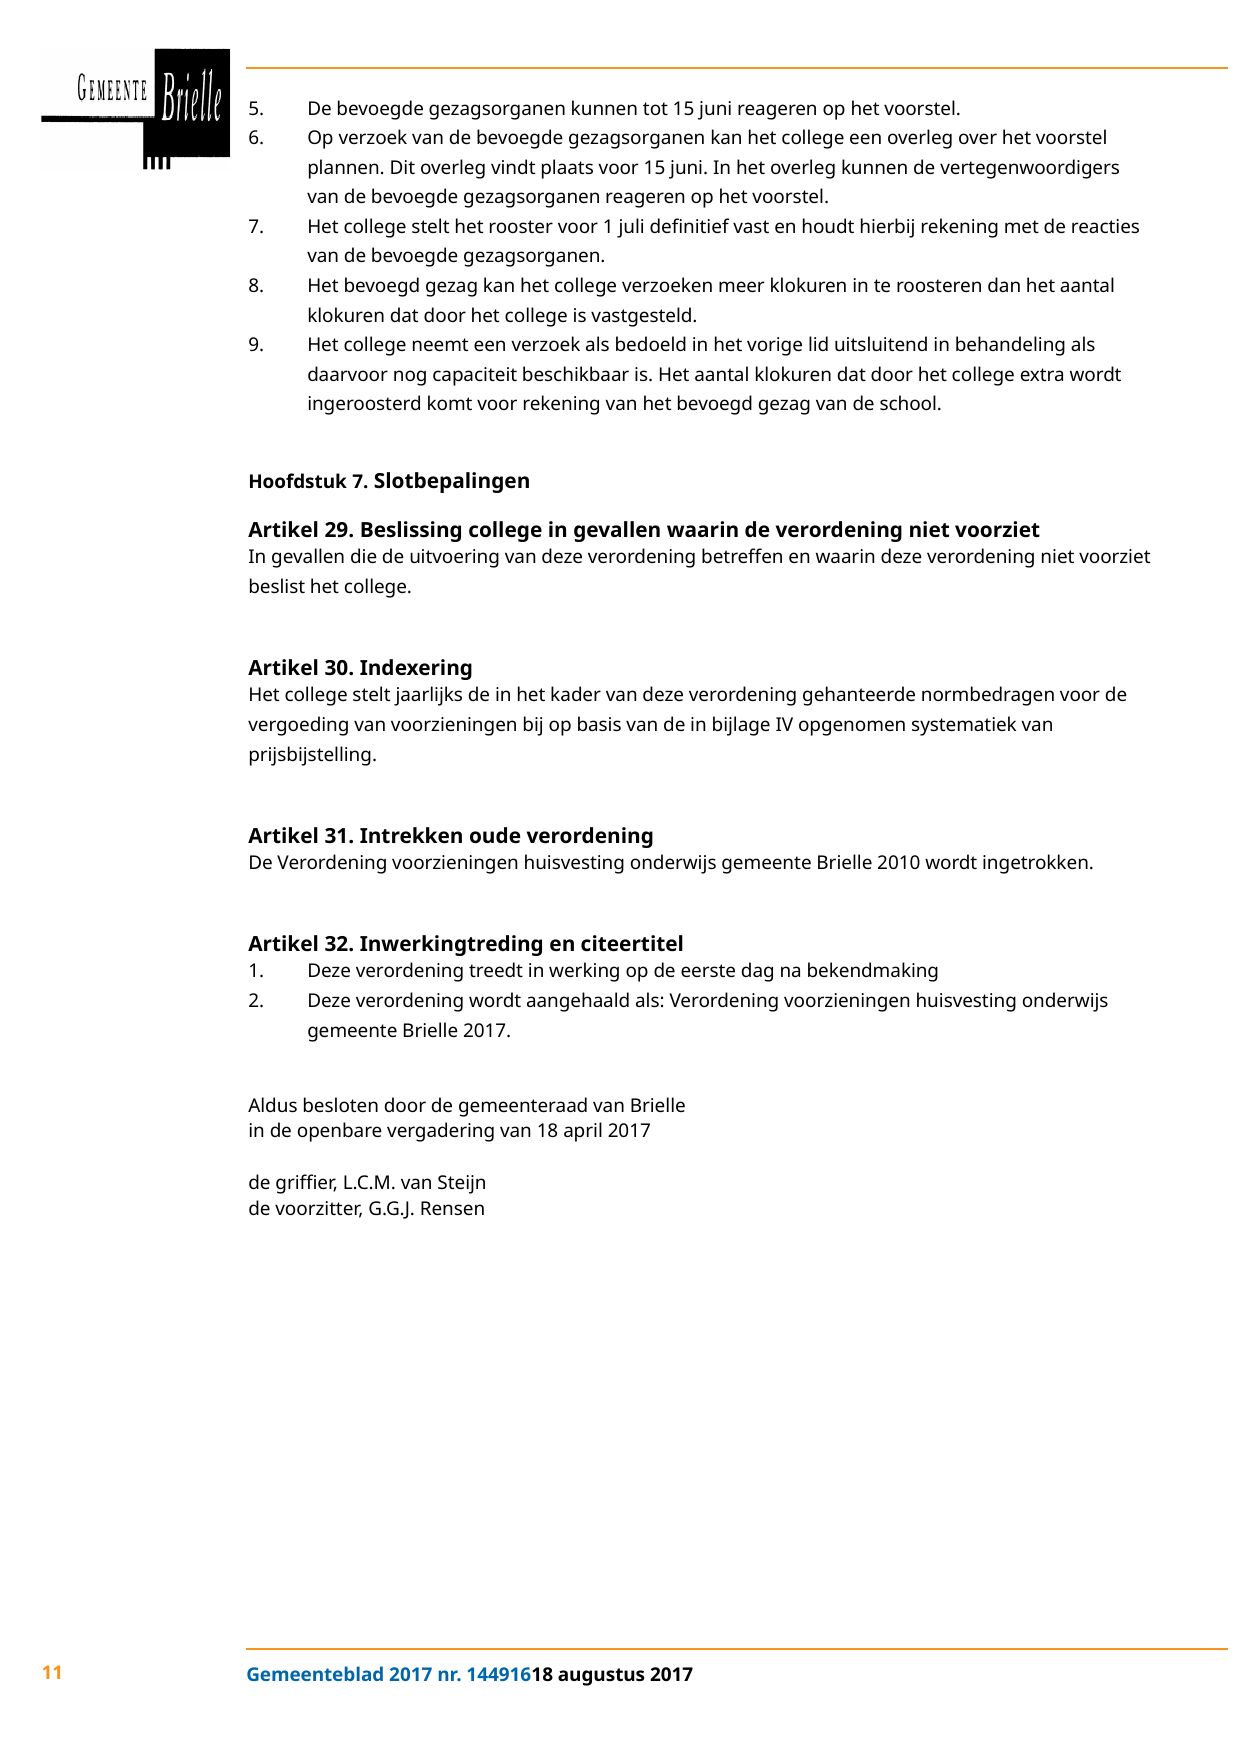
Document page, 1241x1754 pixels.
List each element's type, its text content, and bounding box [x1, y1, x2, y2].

text in de openbare vergadering van 18 april 2017 [248, 1118, 1152, 1143]
list Het college neemt een verzoek als bedoeld in het vorige lid uitsluitend in behandeling als daarvoor nog capaciteit beschikbaar is. Het aantal klokuren dat door het college extra wordt ingeroosterd komt voor rekening van het bevoegd gezag van de school. [248, 331, 1152, 416]
text Artikel 31. Intrekken oude verordening [248, 821, 1152, 849]
list De bevoegde gezagsorganen kunnen tot 15 juni reageren op het voorstel. [248, 95, 1152, 121]
text Artikel 29. Beslissing college in gevallen waarin de verordening niet voorziet [248, 515, 1152, 543]
list Op verzoek van de bevoegde gezagsorganen kan het college een overleg over het voorstel plannen. Dit overleg vindt plaats voor 15 juni. In het overleg kunnen de vertegenwoordigers van de bevoegde gezagsorganen reageren op het voorstel. [248, 124, 1152, 209]
list Deze verordening treedt in werking op de eerste dag na bekendmaking [248, 958, 1152, 983]
list Deze verordening wordt aangehaald als: Verordening voorzieningen huisvesting onderwijs gemeente Brielle 2017. [248, 987, 1152, 1042]
list Het college stelt het rooster voor 1 juli definitief vast en houdt hierbij rekening met de reacties van de bevoegde gezagsorganen. [248, 213, 1152, 268]
picture [41, 47, 231, 172]
text Het college stelt jaarlijks de in het kader van deze verordening gehanteerde normbedragen voor de vergoeding van voorzieningen bij op basis van de in bijlage IV opgenomen systematiek van prijsbijstelling. [248, 682, 1152, 766]
text De Verordening voorzieningen huisvesting onderwijs gemeente Brielle 2010 wordt ingetrokken. [248, 849, 1152, 875]
text Aldus besloten door de gemeenteraad van Brielle [248, 1092, 1152, 1118]
text Artikel 30. Indexering [248, 653, 1152, 682]
list Het bevoegd gezag kan het college verzoeken meer klokuren in te roosteren dan het aantal klokuren dat door het college is vastgesteld. [248, 272, 1152, 328]
text Artikel 32. Inwerkingtreding en citeertitel [248, 929, 1152, 958]
text Hoofdstuk 7. Slotbepalingen [248, 466, 1152, 494]
text In gevallen die de uitvoering van deze verordening betreffen en waarin deze verordening niet voorziet beslist het college. [248, 543, 1152, 599]
text de voorzitter, G.G.J. Rensen [248, 1195, 1152, 1221]
text de griffier, L.C.M. van Steijn [248, 1169, 1152, 1195]
